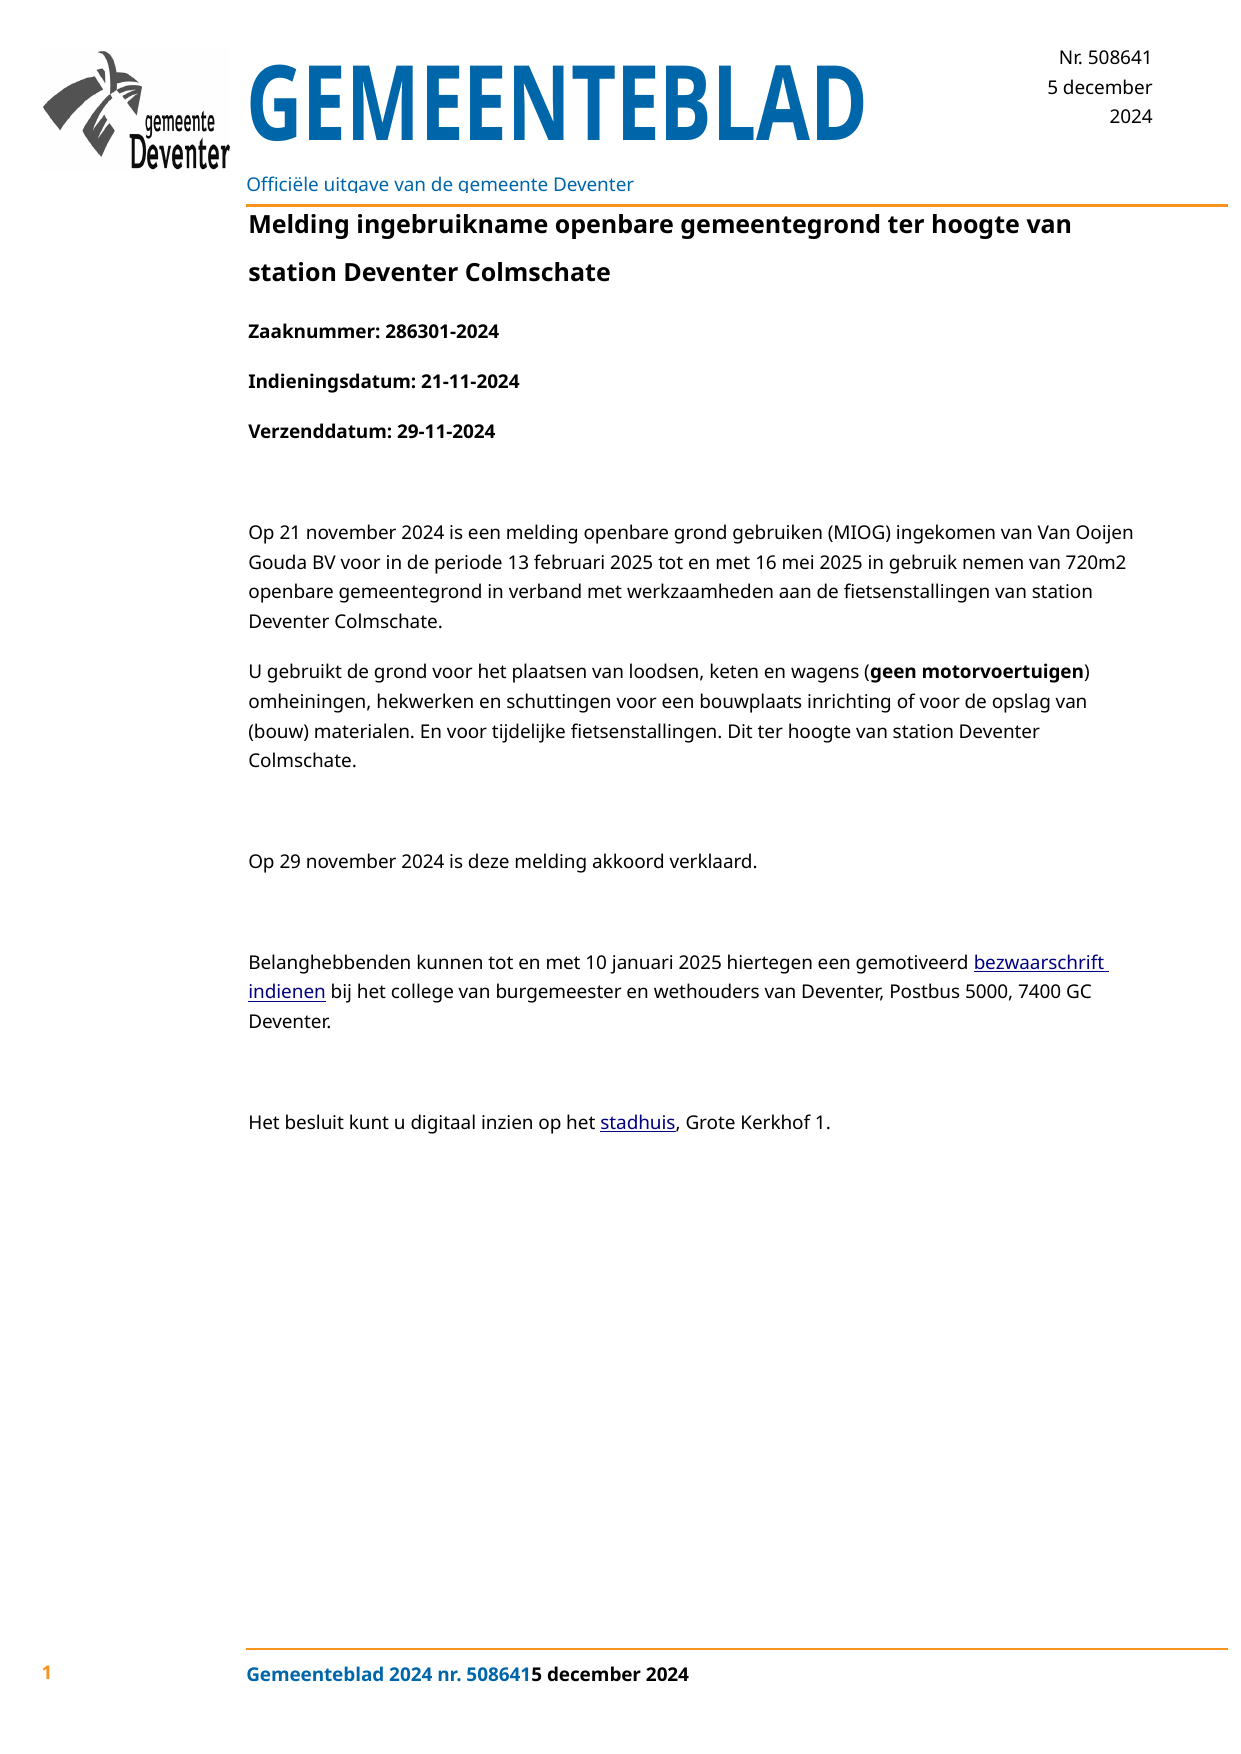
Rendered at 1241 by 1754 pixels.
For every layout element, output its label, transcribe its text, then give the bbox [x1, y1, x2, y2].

text Op 21 november 2024 is een melding openbare grond gebruiken (MIOG) ingekomen van Van Ooijen Gouda BV voor in de periode 13 februari 2025 tot en met 16 mei 2025 in gebruik nemen van 720m2 openbare gemeentegrond in verband met werkzaamheden aan de fietsenstallingen van station Deventer Colmschate. [248, 519, 1152, 634]
text Indieningsdatum: 21-11-2024 [248, 368, 1152, 394]
text Verzenddatum: 29-11-2024 [248, 419, 1152, 444]
text Belanghebbenden kunnen tot en met 10 januari 2025 hiertegen een gemotiveerd bezwaarschrift indienen bij het college van burgemeester en wethouders van Deventer, Postbus 5000, 7400 GC Deventer. [248, 949, 1152, 1034]
text Op 29 november 2024 is deze melding akkoord verklaard. [248, 848, 1152, 874]
text Melding ingebruikname openbare gemeentegrond ter hoogte van station Deventer Colmschate [248, 207, 1152, 288]
text Zaaknummer: 286301-2024 [248, 318, 1152, 344]
text Het besluit kunt u digitaal inzien op het stadhuis, Grote Kerkhof 1. [248, 1109, 1152, 1135]
picture [41, 47, 231, 172]
text U gebruikt de grond voor het plaatsen van loodsen, keten en wagens (geen motorvoertuigen) omheiningen, hekwerken en schuttingen voor een bouwplaats inrichting of voor de opslag van (bouw) materialen. En voor tijdelijke fietsenstallingen. Dit ter hoogte van station Deventer Colmschate. [248, 659, 1152, 773]
